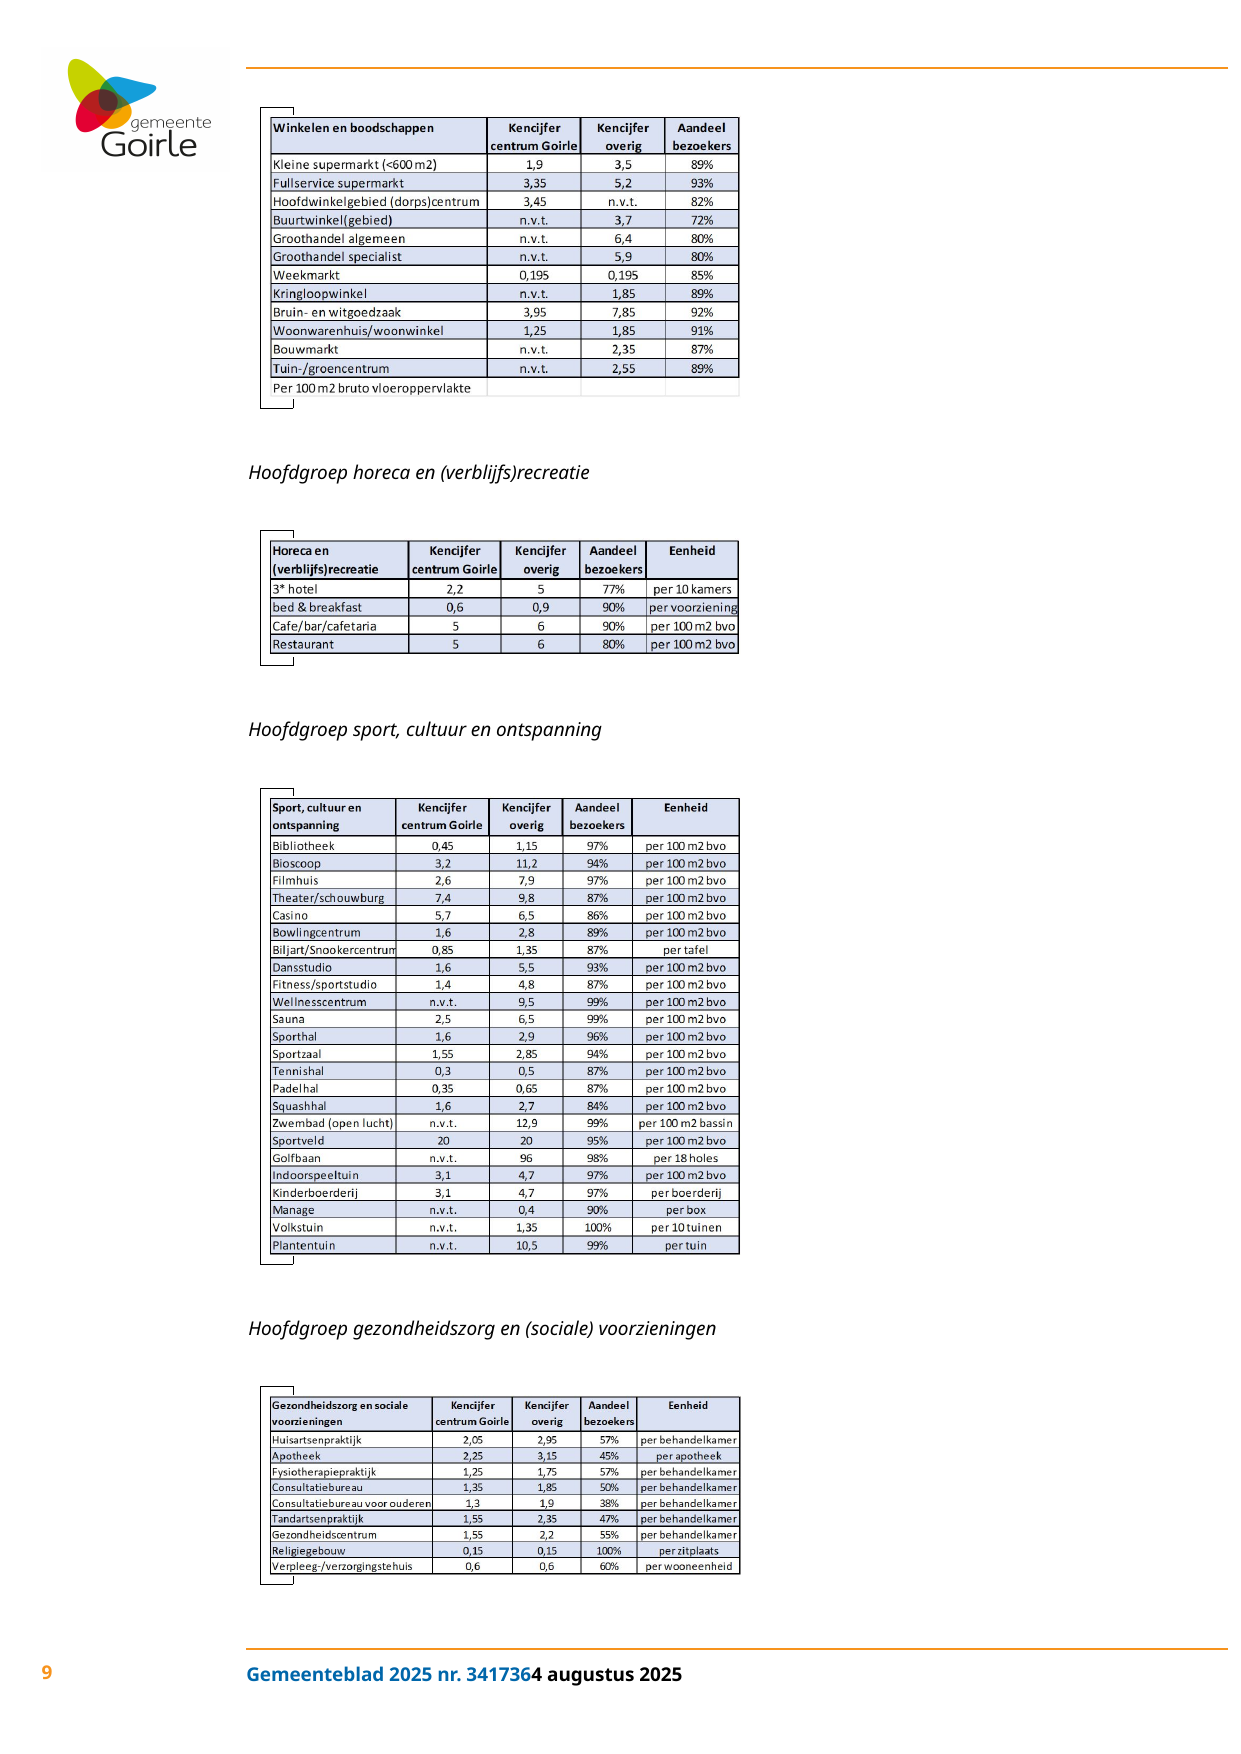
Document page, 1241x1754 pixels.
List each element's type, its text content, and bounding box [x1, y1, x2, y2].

text Hoofdgroep sport, cultuur en ontspanning [248, 716, 1152, 742]
picture [41, 47, 231, 172]
picture [268, 1395, 742, 1576]
text Hoofdgroep gezondheidszorg en (sociale) voorzieningen [248, 1315, 1152, 1341]
picture [268, 538, 742, 657]
text Hoofdgroep horeca en (verblijfs)recreatie [248, 459, 1152, 485]
picture [268, 796, 742, 1256]
picture [268, 115, 742, 399]
